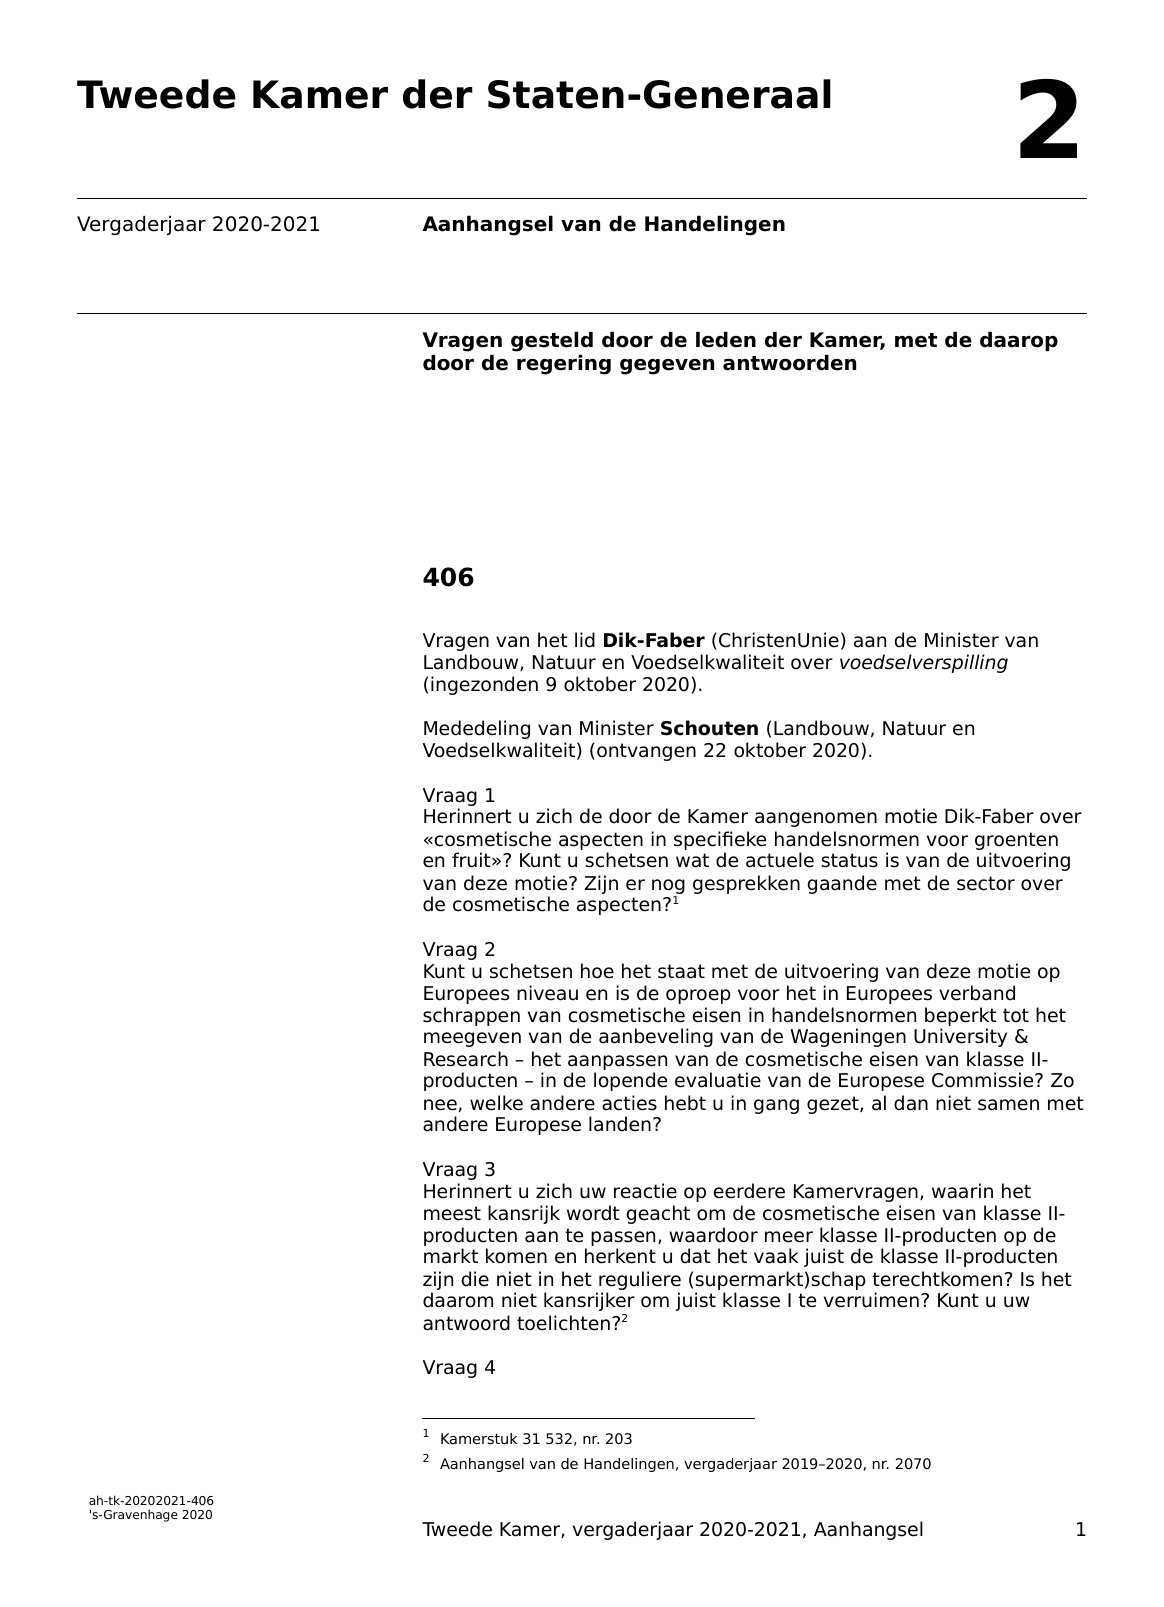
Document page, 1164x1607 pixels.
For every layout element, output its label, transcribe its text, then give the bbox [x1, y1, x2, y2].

text Mededeling van Minister Schouten (Landbouw, Natuur en Voedselkwaliteit) (ontvangen 22 oktober 2020). [422, 718, 1087, 762]
text Vraag 2 [422, 938, 1087, 961]
text Herinnert u zich de door de Kamer aangenomen motie Dik-Faber over «cosmetische aspecten in specifieke handelsnormen voor groenten en fruit»? Kunt u schetsen wat de actuele status is van de uitvoering van deze motie? Zijn er nog gesprekken gaande met de sector over de cosmetische aspecten? [422, 806, 1087, 916]
text Kamerstuk 31 532, nr. 203 [422, 1427, 1087, 1449]
text Aanhangsel van de Handelingen, vergaderjaar 2019–2020, nr. 2070 [422, 1452, 1087, 1474]
text Herinnert u zich uw reactie op eerdere Kamervragen, waarin het meest kansrijk wordt geacht om de cosmetische eisen van klasse II-producten aan te passen, waardoor meer klasse II-producten op de markt komen en herkent u dat het vaak juist de klasse II-producten zijn die niet in het reguliere (supermarkt)schap terechtkomen? Is het daarom niet kansrijker om juist klasse I te verruimen? Kunt u uw antwoord toelichten? [422, 1181, 1087, 1334]
table_cell Vragen gesteld door de leden der Kamer, met de daarop door de regering gegeven antwoorden [422, 314, 1087, 375]
text Kunt u schetsen hoe het staat met de uitvoering van deze motie op Europees niveau en is de oproep voor het in Europees verband schrappen van cosmetische eisen in handelsnormen beperkt tot het meegeven van de aanbeveling van de Wageningen University & Research – het aanpassen van de cosmetische eisen van klasse II-producten – in de lopende evaluatie van de Europese Commissie? Zo nee, welke andere acties hebt u in gang gezet, al dan niet samen met andere Europese landen? [422, 961, 1087, 1136]
text Vragen van het lid Dik-Faber (ChristenUnie) aan de Minister van Landbouw, Natuur en Voedselkwaliteit over voedselverspilling (ingezonden 9 oktober 2020). [422, 630, 1087, 696]
table_cell [77, 314, 422, 375]
text Vraag 4 [422, 1357, 1087, 1378]
table_cell Aanhangsel van de Handelingen [422, 199, 1087, 313]
text ah-tk-20202021-406 [88, 1494, 323, 1508]
text 's-Gravenhage 2020 [88, 1508, 323, 1522]
text 406 [422, 563, 1087, 592]
table_header Tweede Kamer der Staten-Generaal [77, 59, 886, 198]
table_cell Vergaderjaar 2020-2021 [77, 199, 422, 313]
text Vraag 3 [422, 1158, 1087, 1181]
text Vraag 1 [422, 784, 1087, 806]
table_header 2 [886, 59, 1087, 198]
